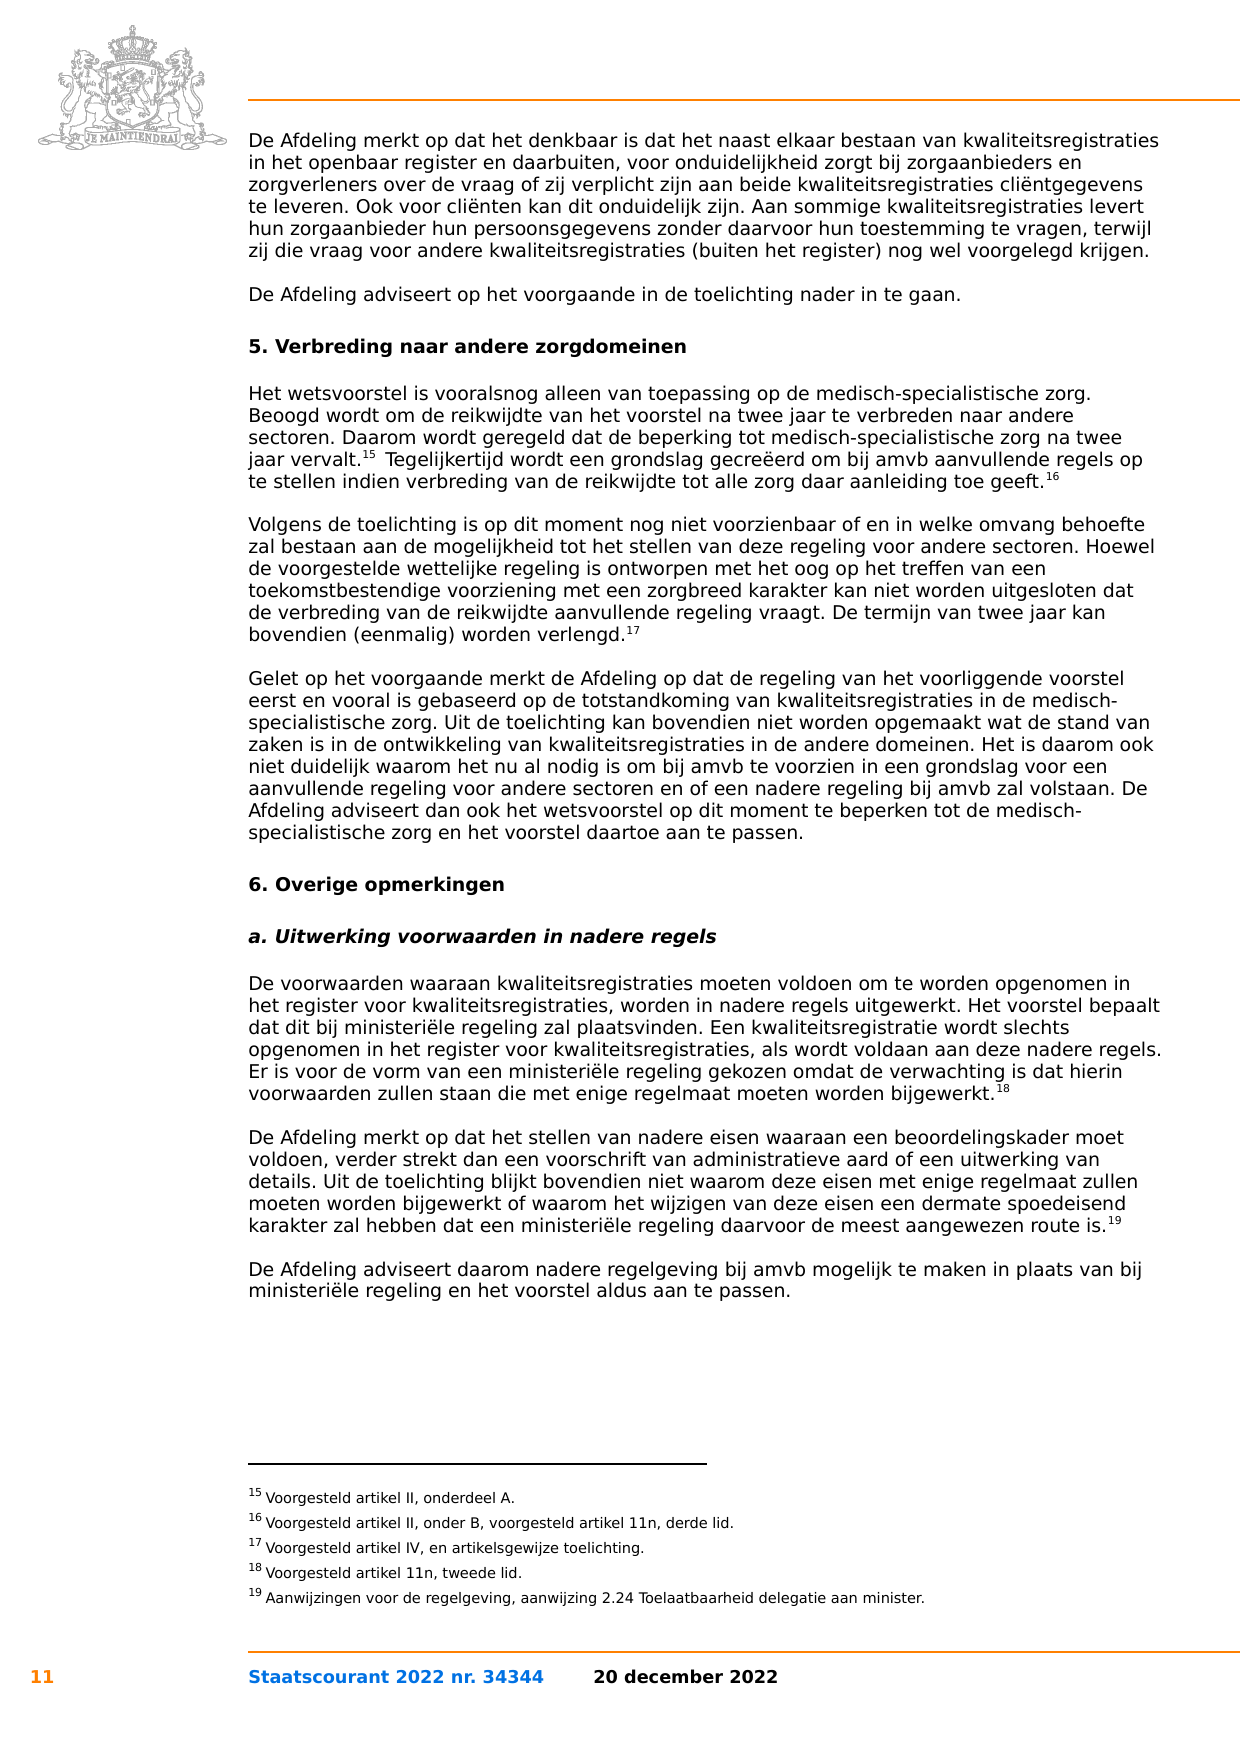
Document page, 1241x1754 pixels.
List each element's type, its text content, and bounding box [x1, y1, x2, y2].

picture [38, 25, 227, 150]
text De voorwaarden waaraan kwaliteitsregistraties moeten voldoen om te worden opgenomen in het register voor kwaliteitsregistraties, worden in nadere regels uitgewerkt. Het voorstel bepaalt dat dit bij ministeriële regeling zal plaatsvinden. Een kwaliteitsregistratie wordt slechts opgenomen in het register voor kwaliteitsregistraties, als wordt voldaan aan deze nadere regels. Er is voor de vorm van een ministeriële regeling gekozen omdat de verwachting is dat hierin voorwaarden zullen staan die met enige regelmaat moeten worden bijgewerkt. [248, 973, 1163, 1105]
text Voorgesteld artikel II, onder B, voorgesteld artikel 11n, derde lid. [248, 1511, 1163, 1533]
subtitle 5. Verbreding naar andere zorgdomeinen [248, 336, 1163, 358]
text Voorgesteld artikel IV, en artikelsgewijze toelichting. [248, 1536, 1163, 1558]
subtitle a. Uitwerking voorwaarden in nadere regels [248, 926, 1163, 948]
text Voorgesteld artikel II, onderdeel A. [248, 1486, 1163, 1508]
text Gelet op het voorgaande merkt de Afdeling op dat de regeling van het voorliggende voorstel eerst en vooral is gebaseerd op de totstandkoming van kwaliteitsregistraties in de medisch-specialistische zorg. Uit de toelichting kan bovendien niet worden opgemaakt wat de stand van zaken is in de ontwikkeling van kwaliteitsregistraties in de andere domeinen. Het is daarom ook niet duidelijk waarom het nu al nodig is om bij amvb te voorzien in een grondslag voor een aanvullende regeling voor andere sectoren en of een nadere regeling bij amvb zal volstaan. De Afdeling adviseert dan ook het wetsvoorstel op dit moment te beperken tot de medisch-specialistische zorg en het voorstel daartoe aan te passen. [248, 668, 1163, 844]
text Voorgesteld artikel 11n, tweede lid. [248, 1561, 1163, 1583]
text Het wetsvoorstel is vooralsnog alleen van toepassing op de medisch-specialistische zorg. Beoogd wordt om de reikwijdte van het voorstel na twee jaar te verbreden naar andere sectoren. Daarom wordt geregeld dat de beperking tot medisch-specialistische zorg na twee jaar vervalt. Tegelijkertijd wordt een grondslag gecreëerd om bij amvb aanvullende regels op te stellen indien verbreding van de reikwijdte tot alle zorg daar aanleiding toe geeft. [248, 383, 1163, 492]
text De Afdeling merkt op dat het denkbaar is dat het naast elkaar bestaan van kwaliteitsregistraties in het openbaar register en daarbuiten, voor onduidelijkheid zorgt bij zorgaanbieders en zorgverleners over de vraag of zij verplicht zijn aan beide kwaliteitsregistraties cliëntgegevens te leveren. Ook voor cliënten kan dit onduidelijk zijn. Aan sommige kwaliteitsregistraties levert hun zorgaanbieder hun persoonsgegevens zonder daarvoor hun toestemming te vragen, terwijl zij die vraag voor andere kwaliteitsregistraties (buiten het register) nog wel voorgelegd krijgen. [248, 130, 1163, 262]
text Volgens de toelichting is op dit moment nog niet voorzienbaar of en in welke omvang behoefte zal bestaan aan de mogelijkheid tot het stellen van deze regeling voor andere sectoren. Hoewel de voorgestelde wettelijke regeling is ontworpen met het oog op het treffen van een toekomstbestendige voorziening met een zorgbreed karakter kan niet worden uitgesloten dat de verbreding van de reikwijdte aanvullende regeling vraagt. De termijn van twee jaar kan bovendien (eenmalig) worden verlengd. [248, 514, 1163, 646]
text De Afdeling merkt op dat het stellen van nadere eisen waaraan een beoordelingskader moet voldoen, verder strekt dan een voorschrift van administratieve aard of een uitwerking van details. Uit de toelichting blijkt bovendien niet waarom deze eisen met enige regelmaat zullen moeten worden bijgewerkt of waarom het wijzigen van deze eisen een dermate spoedeisend karakter zal hebben dat een ministeriële regeling daarvoor de meest aangewezen route is. [248, 1127, 1163, 1237]
text De Afdeling adviseert daarom nadere regelgeving bij amvb mogelijk te maken in plaats van bij ministeriële regeling en het voorstel aldus aan te passen. [248, 1258, 1163, 1302]
text Aanwijzingen voor de regelgeving, aanwijzing 2.24 Toelaatbaarheid delegatie aan minister. [248, 1586, 1163, 1608]
text De Afdeling adviseert op het voorgaande in de toelichting nader in te gaan. [248, 284, 1163, 306]
subtitle 6. Overige opmerkingen [248, 874, 1163, 896]
